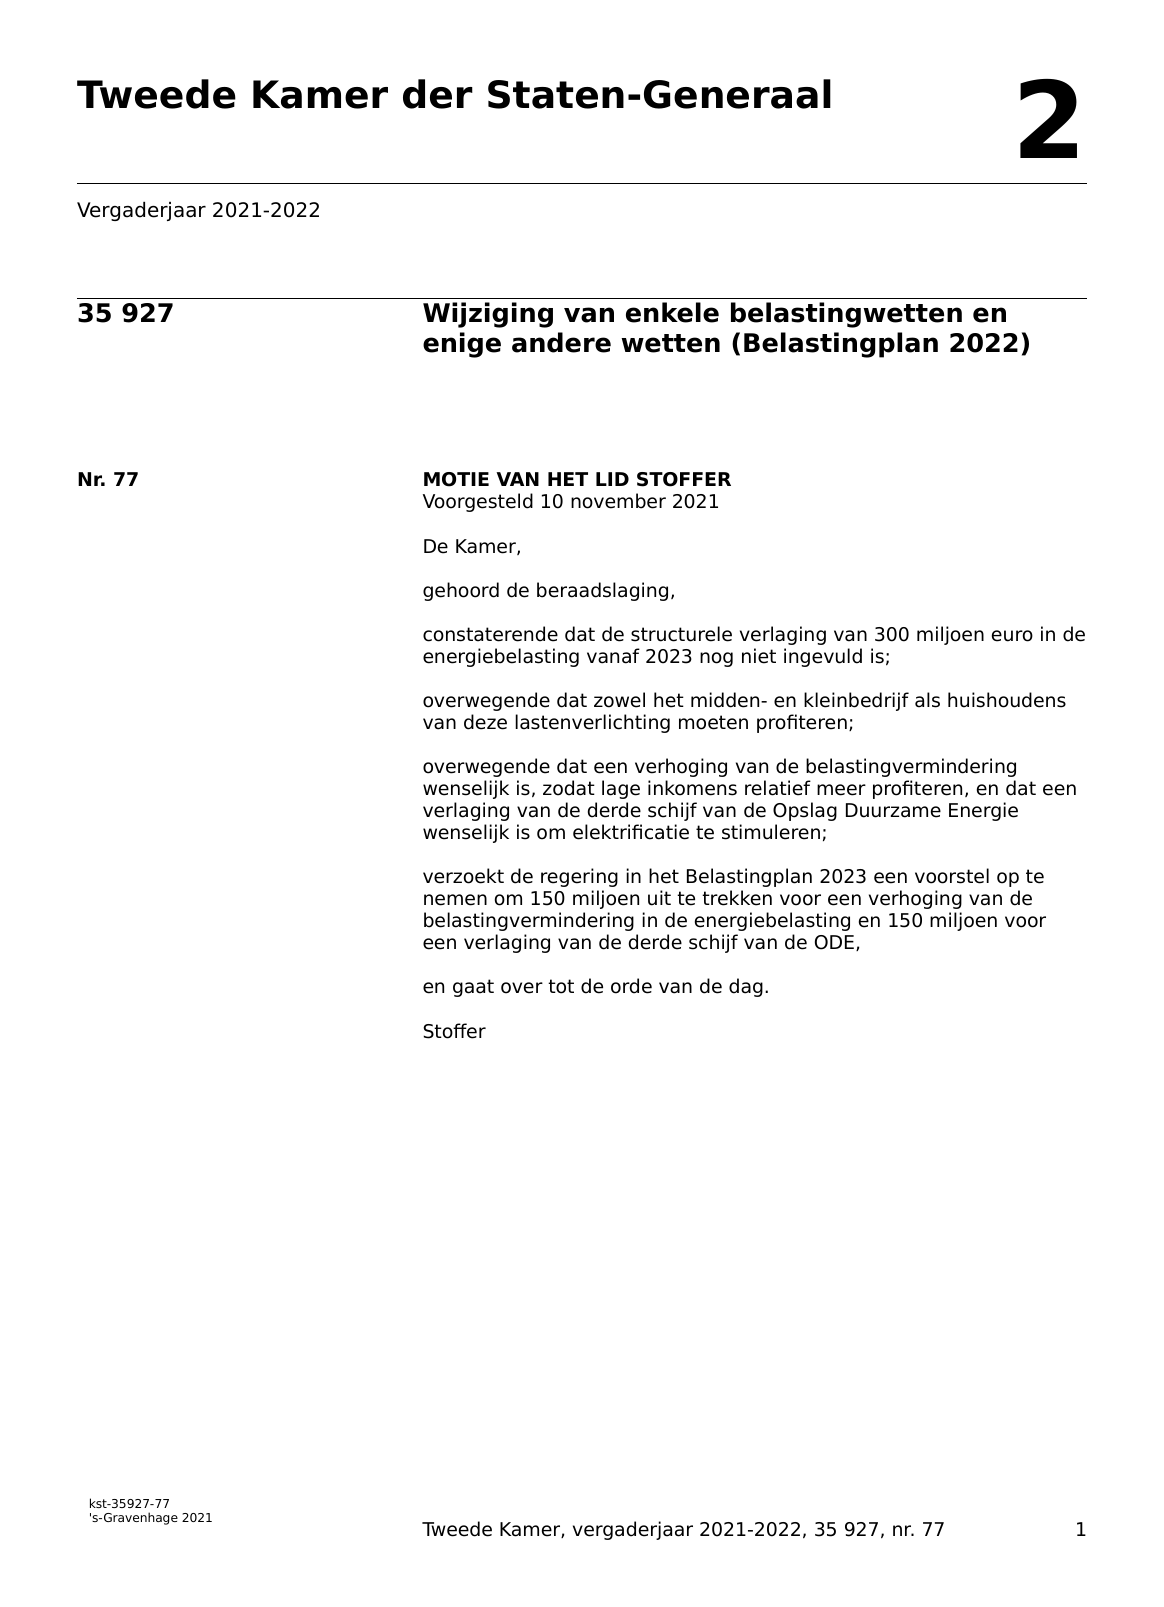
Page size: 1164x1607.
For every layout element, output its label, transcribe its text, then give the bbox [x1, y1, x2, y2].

text 's-Gravenhage 2021 [88, 1511, 323, 1525]
table_header Tweede Kamer der Staten-Generaal [77, 59, 886, 183]
text De Kamer, [422, 536, 1087, 557]
text kst-35927-77 [88, 1497, 323, 1511]
subtitle 35 927 Wijziging van enkele belastingwetten en enige andere wetten (Belastingplan 2022) [77, 299, 1087, 358]
text gehoord de beraadslaging, [422, 580, 1087, 602]
text Voorgesteld 10 november 2021 [422, 491, 1087, 513]
table_header 2 [886, 59, 1087, 183]
text constaterende dat de structurele verlaging van 300 miljoen euro in de energiebelasting vanaf 2023 nog niet ingevuld is; [422, 624, 1087, 668]
text en gaat over tot de orde van de dag. [422, 976, 1087, 998]
text Stoffer [422, 1021, 1087, 1042]
subtitle Nr. 77 MOTIE VAN HET LID STOFFER [77, 469, 1087, 491]
table_cell Vergaderjaar 2021-2022 [77, 184, 1087, 298]
text overwegende dat een verhoging van de belastingvermindering wenselijk is, zodat lage inkomens relatief meer profiteren, en dat een verlaging van de derde schijf van de Opslag Duurzame Energie wenselijk is om elektrificatie te stimuleren; [422, 756, 1087, 844]
text verzoekt de regering in het Belastingplan 2023 een voorstel op te nemen om 150 miljoen uit te trekken voor een verhoging van de belastingvermindering in de energiebelasting en 150 miljoen voor een verlaging van de derde schijf van de ODE, [422, 866, 1087, 954]
text overwegende dat zowel het midden- en kleinbedrijf als huishoudens van deze lastenverlichting moeten profiteren; [422, 690, 1087, 734]
